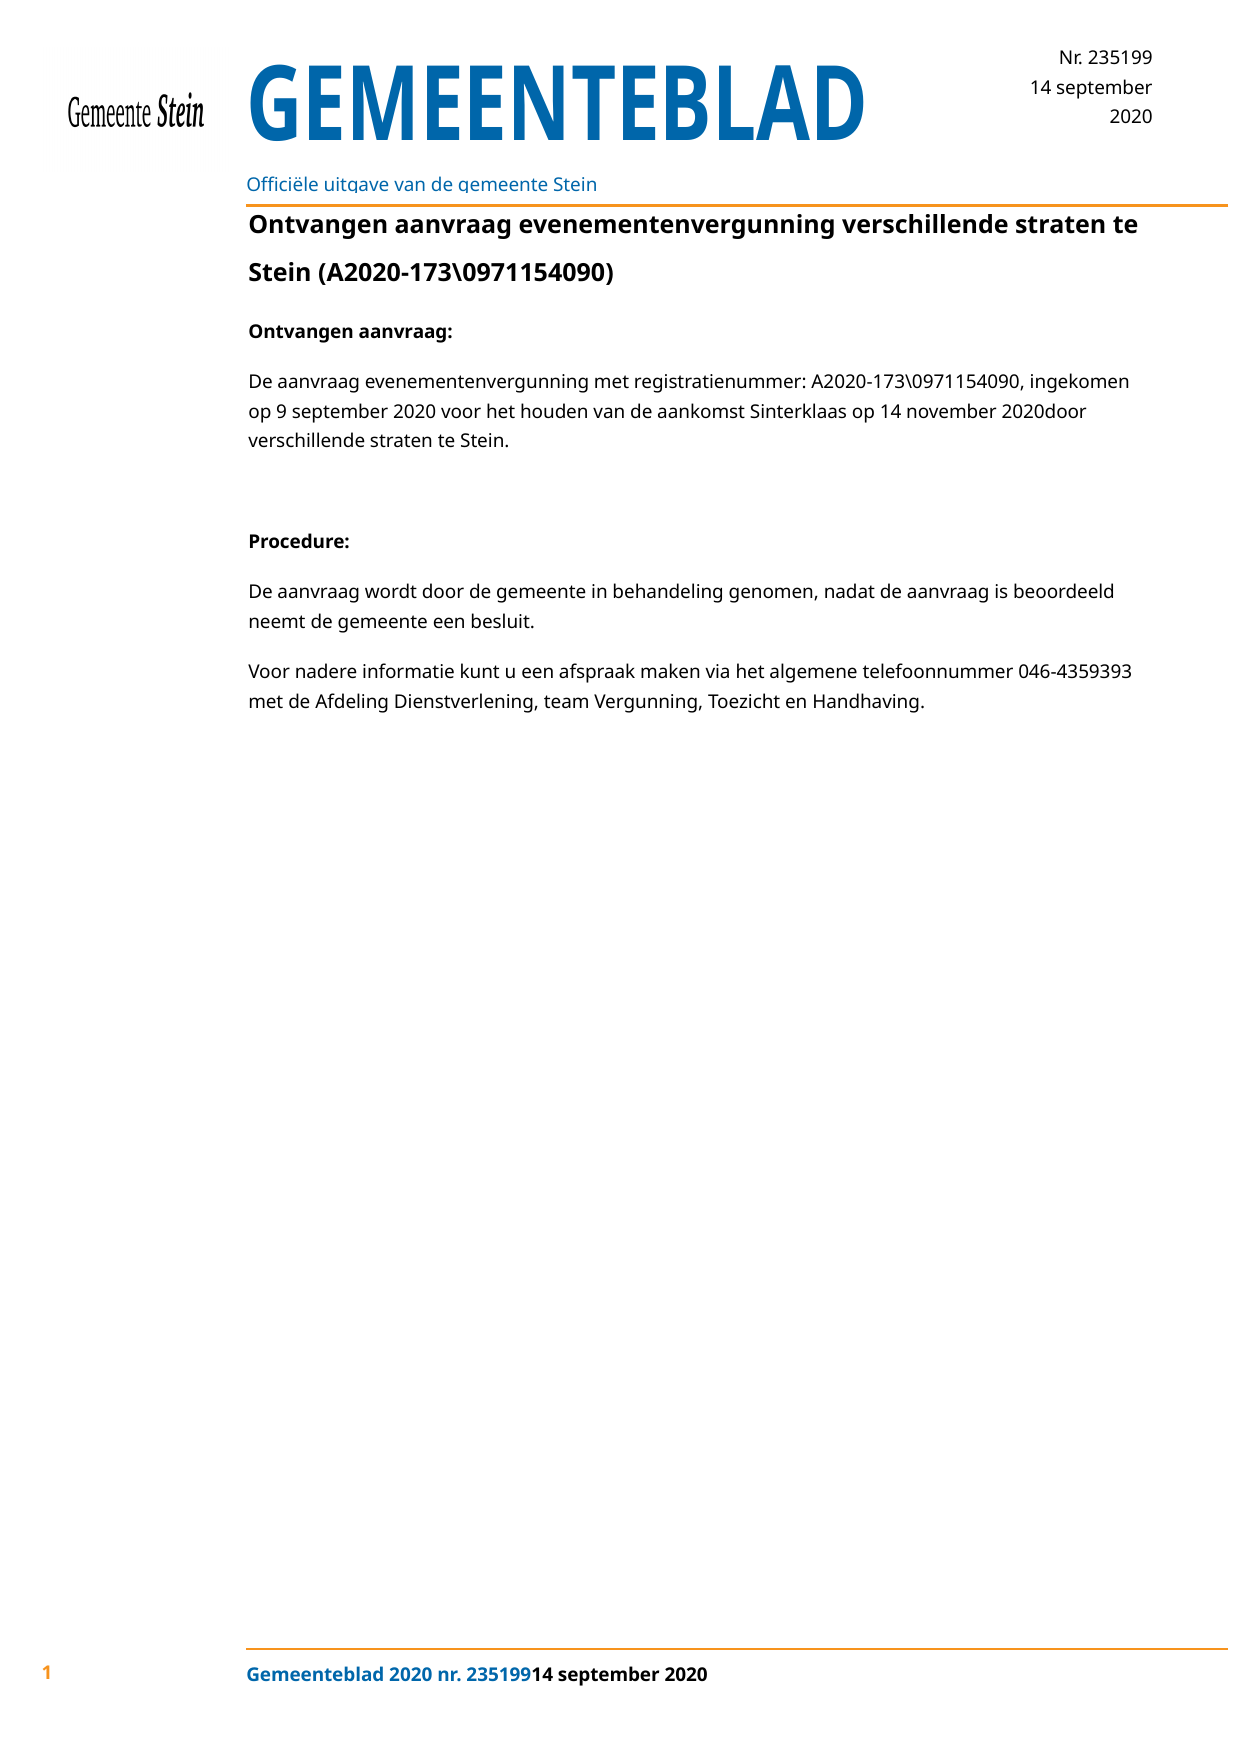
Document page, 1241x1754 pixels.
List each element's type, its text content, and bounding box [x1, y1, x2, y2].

text Ontvangen aanvraag: [248, 318, 1152, 344]
text De aanvraag evenementenvergunning met registratienummer: A2020-173\0971154090, ingekomen op 9 september 2020 voor het houden van de aankomst Sinterklaas op 14 november 2020door verschillende straten te Stein. [248, 368, 1152, 453]
text Ontvangen aanvraag evenementenvergunning verschillende straten te Stein (A2020-173\0971154090) [248, 207, 1152, 288]
text Procedure: [248, 528, 1152, 554]
text De aanvraag wordt door de gemeente in behandeling genomen, nadat de aanvraag is beoordeeld neemt de gemeente een besluit. [248, 579, 1152, 634]
picture [41, 47, 231, 172]
text Voor nadere informatie kunt u een afspraak maken via het algemene telefoonnummer 046-4359393 met de Afdeling Dienstverlening, team Vergunning, Toezicht en Handhaving. [248, 659, 1152, 714]
